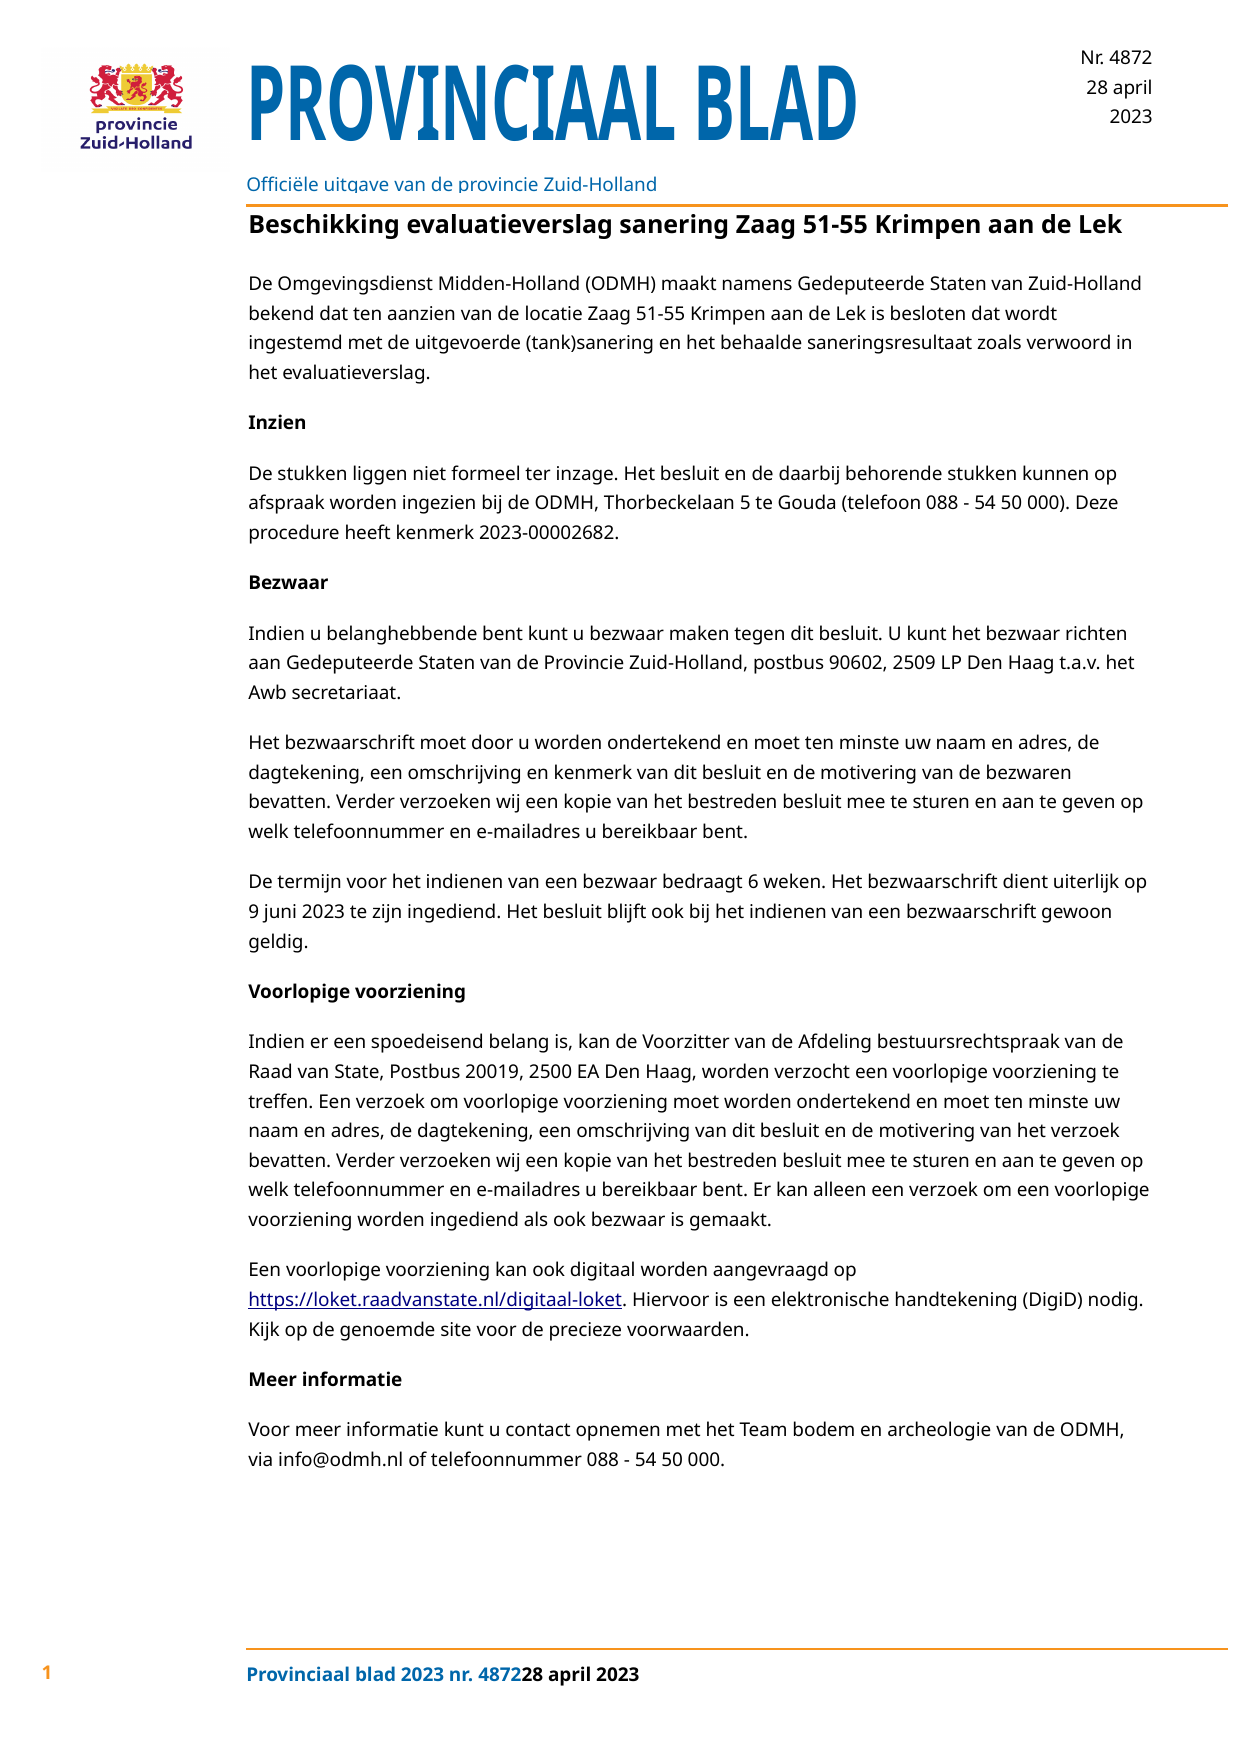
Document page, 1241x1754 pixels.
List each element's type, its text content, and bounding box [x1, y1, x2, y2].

text De Omgevingsdienst Midden-Holland (ODMH) maakt namens Gedeputeerde Staten van Zuid-Holland bekend dat ten aanzien van de locatie Zaag 51-55 Krimpen aan de Lek is besloten dat wordt ingestemd met de uitgevoerde (tank)sanering en het behaalde saneringsresultaat zoals verwoord in het evaluatieverslag. [248, 270, 1152, 385]
text Inzien [248, 409, 1152, 435]
text Indien er een spoedeisend belang is, kan de Voorzitter van de Afdeling bestuursrechtspraak van de Raad van State, Postbus 20019, 2500 EA Den Haag, worden verzocht een voorlopige voorziening te treffen. Een verzoek om voorlopige voorziening moet worden ondertekend en moet ten minste uw naam en adres, de dagtekening, een omschrijving van dit besluit en de motivering van het verzoek bevatten. Verder verzoeken wij een kopie van het bestreden besluit mee te sturen en aan te geven op welk telefoonnummer en e-mailadres u bereikbaar bent. Er kan alleen een verzoek om een voorlopige voorziening worden ingediend als ook bezwaar is gemaakt. [248, 1029, 1152, 1232]
text De termijn voor het indienen van een bezwaar bedraagt 6 weken. Het bezwaarschrift dient uiterlijk op 9 juni 2023 te zijn ingediend. Het besluit blijft ook bij het indienen van een bezwaarschrift gewoon geldig. [248, 869, 1152, 953]
text Voor meer informatie kunt u contact opnemen met het Team bodem en archeologie van de ODMH, via info@odmh.nl of telefoonnummer 088 - 54 50 000. [248, 1417, 1152, 1472]
text Beschikking evaluatieverslag sanering Zaag 51-55 Krimpen aan de Lek [248, 207, 1152, 241]
text Voorlopige voorziening [248, 978, 1152, 1004]
picture [41, 47, 231, 172]
text Meer informatie [248, 1366, 1152, 1392]
text Bezwaar [248, 569, 1152, 595]
text Het bezwaarschrift moet door u worden ondertekend en moet ten minste uw naam en adres, de dagtekening, een omschrijving en kenmerk van dit besluit en de motivering van de bezwaren bevatten. Verder verzoeken wij een kopie van het bestreden besluit mee te sturen en aan te geven op welk telefoonnummer en e-mailadres u bereikbaar bent. [248, 729, 1152, 844]
text Indien u belanghebbende bent kunt u bezwaar maken tegen dit besluit. U kunt het bezwaar richten aan Gedeputeerde Staten van de Provincie Zuid-Holland, postbus 90602, 2509 LP Den Haag t.a.v. het Awb secretariaat. [248, 620, 1152, 705]
text Een voorlopige voorziening kan ook digitaal worden aangevraagd op https://loket.raadvanstate.nl/digitaal-loket. Hiervoor is een elektronische handtekening (DigiD) nodig. Kijk op de genoemde site voor de precieze voorwaarden. [248, 1257, 1152, 1341]
text De stukken liggen niet formeel ter inzage. Het besluit en de daarbij behorende stukken kunnen op afspraak worden ingezien bij de ODMH, Thorbeckelaan 5 te Gouda (telefoon 088 - 54 50 000). Deze procedure heeft kenmerk 2023-00002682. [248, 460, 1152, 545]
